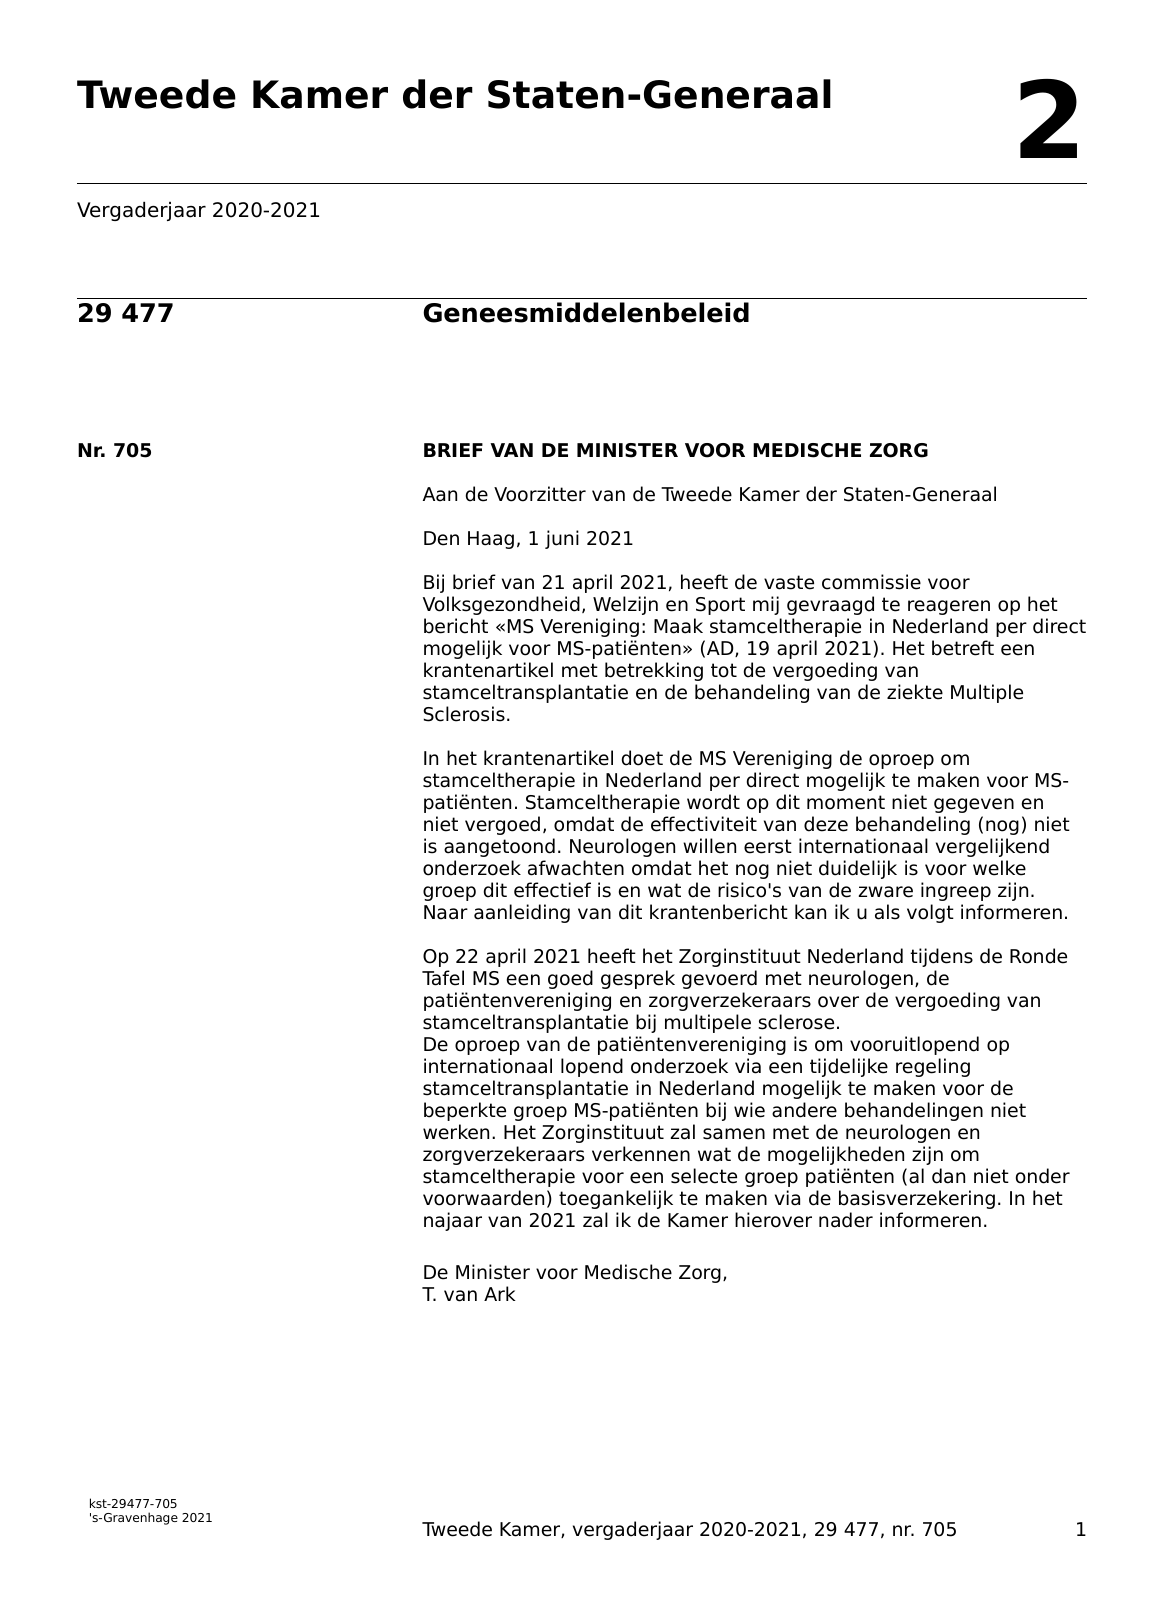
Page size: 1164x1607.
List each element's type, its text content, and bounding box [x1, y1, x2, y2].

text In het krantenartikel doet de MS Vereniging de oproep om stamceltherapie in Nederland per direct mogelijk te maken voor MS-patiënten. Stamceltherapie wordt op dit moment niet gegeven en niet vergoed, omdat de effectiviteit van deze behandeling (nog) niet is aangetoond. Neurologen willen eerst internationaal vergelijkend onderzoek afwachten omdat het nog niet duidelijk is voor welke groep dit effectief is en wat de risico's van de zware ingreep zijn. Naar aanleiding van dit krantenbericht kan ik u als volgt informeren. [422, 748, 1087, 924]
text Op 22 april 2021 heeft het Zorginstituut Nederland tijdens de Ronde Tafel MS een goed gesprek gevoerd met neurologen, de patiëntenvereniging en zorgverzekeraars over de vergoeding van stamceltransplantatie bij multipele sclerose. [422, 946, 1087, 1034]
table_header Tweede Kamer der Staten-Generaal [77, 59, 886, 183]
text De Minister voor Medische Zorg, T. van Ark [422, 1262, 1087, 1306]
subtitle Nr. 705 BRIEF VAN DE MINISTER VOOR MEDISCHE ZORG [77, 440, 1087, 462]
text Aan de Voorzitter van de Tweede Kamer der Staten-Generaal [422, 484, 1087, 506]
text Bij brief van 21 april 2021, heeft de vaste commissie voor Volksgezondheid, Welzijn en Sport mij gevraagd te reageren op het bericht «MS Vereniging: Maak stamceltherapie in Nederland per direct mogelijk voor MS-patiënten» (AD, 19 april 2021). Het betreft een krantenartikel met betrekking tot de vergoeding van stamceltransplantatie en de behandeling van de ziekte Multiple Sclerosis. [422, 572, 1087, 726]
text Den Haag, 1 juni 2021 [422, 528, 1087, 550]
subtitle 29 477 Geneesmiddelenbeleid [77, 299, 1087, 329]
text De oproep van de patiëntenvereniging is om vooruitlopend op internationaal lopend onderzoek via een tijdelijke regeling stamceltransplantatie in Nederland mogelijk te maken voor de beperkte groep MS-patiënten bij wie andere behandelingen niet werken. Het Zorginstituut zal samen met de neurologen en zorgverzekeraars verkennen wat de mogelijkheden zijn om stamceltherapie voor een selecte groep patiënten (al dan niet onder voorwaarden) toegankelijk te maken via de basisverzekering. In het najaar van 2021 zal ik de Kamer hierover nader informeren. [422, 1034, 1087, 1232]
text kst-29477-705 [88, 1497, 323, 1511]
table_header 2 [886, 59, 1087, 183]
table_cell Vergaderjaar 2020-2021 [77, 184, 1087, 298]
text 's-Gravenhage 2021 [88, 1511, 323, 1525]
